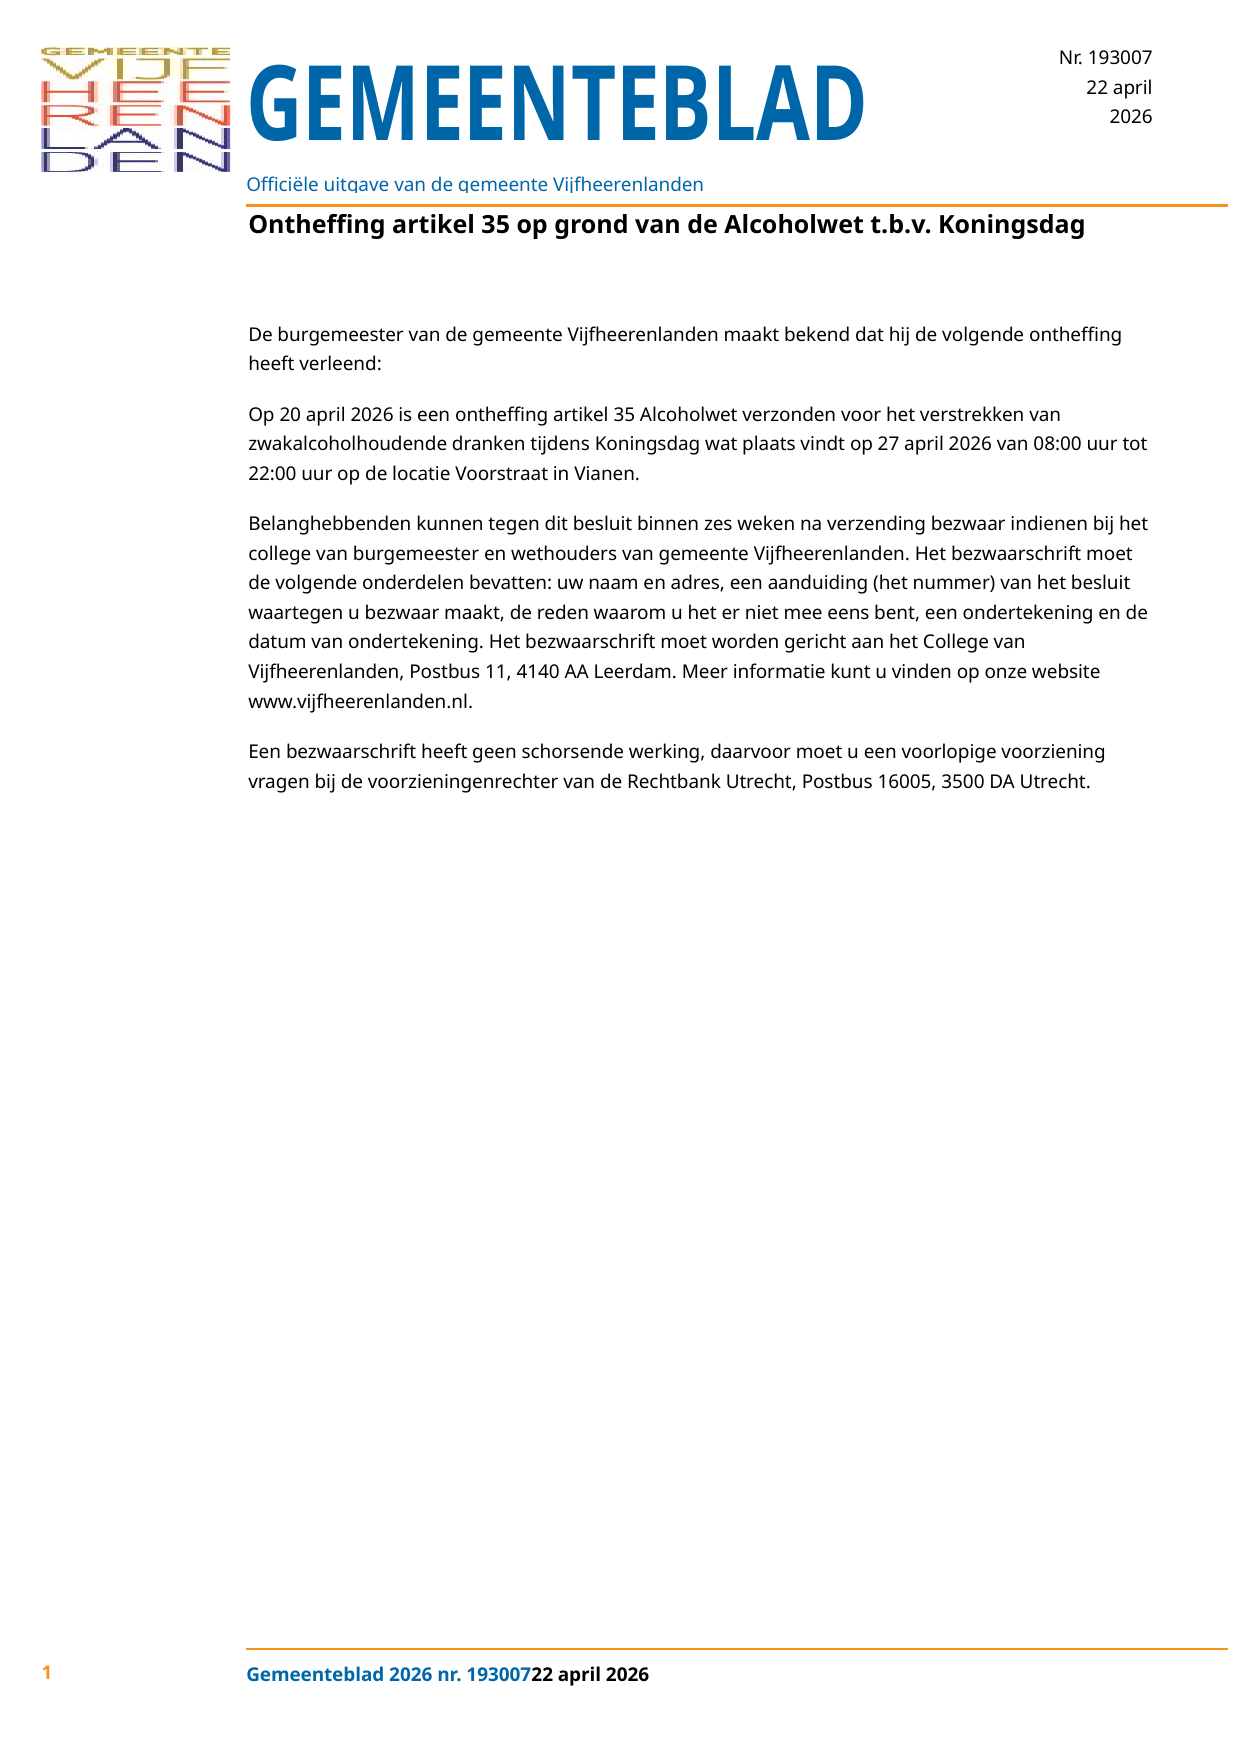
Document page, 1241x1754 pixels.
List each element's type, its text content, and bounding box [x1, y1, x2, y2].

text Ontheffing artikel 35 op grond van de Alcoholwet t.b.v. Koningsdag [248, 207, 1152, 241]
text De burgemeester van de gemeente Vijfheerenlanden maakt bekend dat hij de volgende ontheffing heeft verleend: [248, 321, 1152, 376]
text Een bezwaarschrift heeft geen schorsende werking, daarvoor moet u een voorlopige voorziening vragen bij de voorzieningenrechter van de Rechtbank Utrecht, Postbus 16005, 3500 DA Utrecht. [248, 738, 1152, 793]
text Op 20 april 2026 is een ontheffing artikel 35 Alcoholwet verzonden voor het verstrekken van zwakalcoholhoudende dranken tijdens Koningsdag wat plaats vindt op 27 april 2026 van 08:00 uur tot 22:00 uur op de locatie Voorstraat in Vianen. [248, 401, 1152, 486]
picture [41, 47, 231, 172]
text Belanghebbenden kunnen tegen dit besluit binnen zes weken na verzending bezwaar indienen bij het college van burgemeester en wethouders van gemeente Vijfheerenlanden. Het bezwaarschrift moet de volgende onderdelen bevatten: uw naam en adres, een aanduiding (het nummer) van het besluit waartegen u bezwaar maakt, de reden waarom u het er niet mee eens bent, een ondertekening en de datum van ondertekening. Het bezwaarschrift moet worden gericht aan het College van Vijfheerenlanden, Postbus 11, 4140 AA Leerdam. Meer informatie kunt u vinden op onze website www.vijfheerenlanden.nl. [248, 510, 1152, 713]
